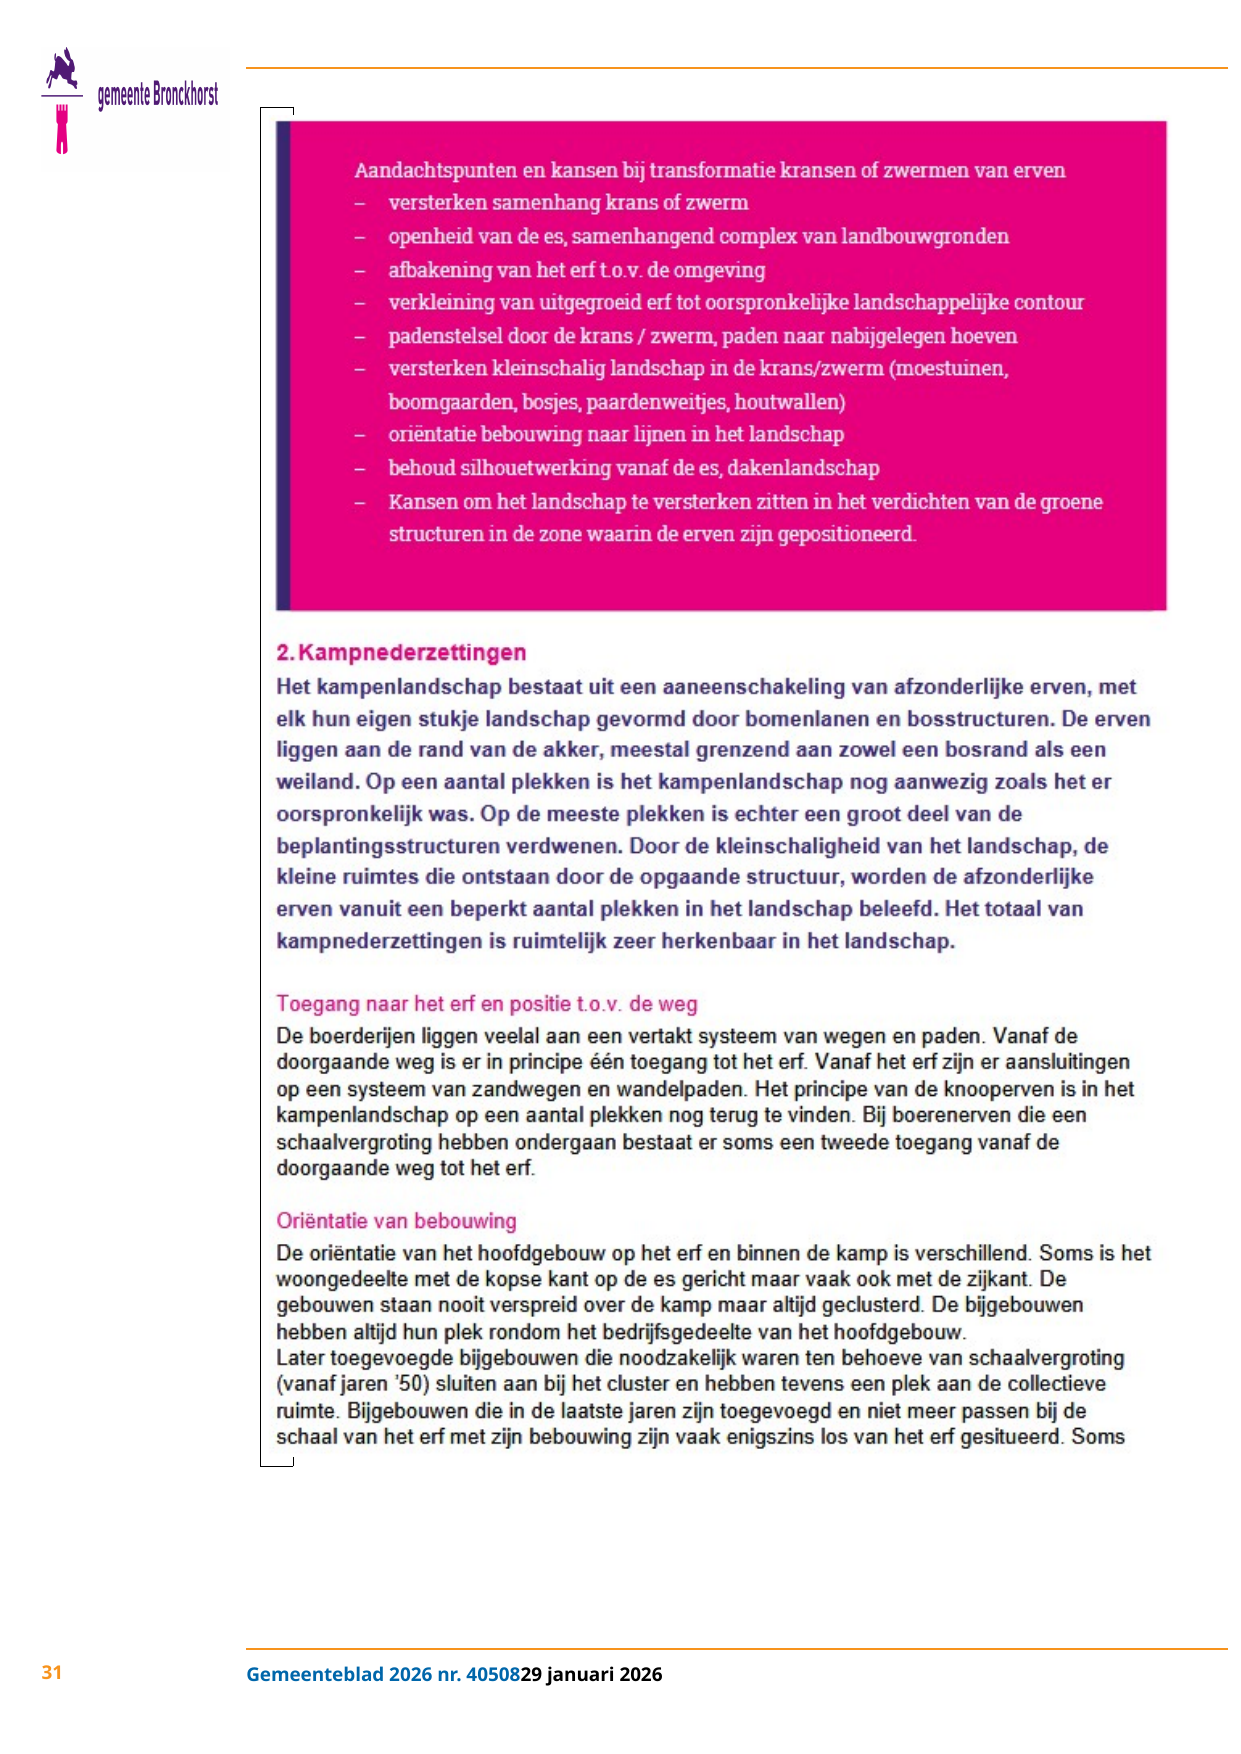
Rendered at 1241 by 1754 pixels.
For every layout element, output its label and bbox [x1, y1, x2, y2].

picture [268, 115, 1173, 1457]
picture [41, 47, 231, 172]
